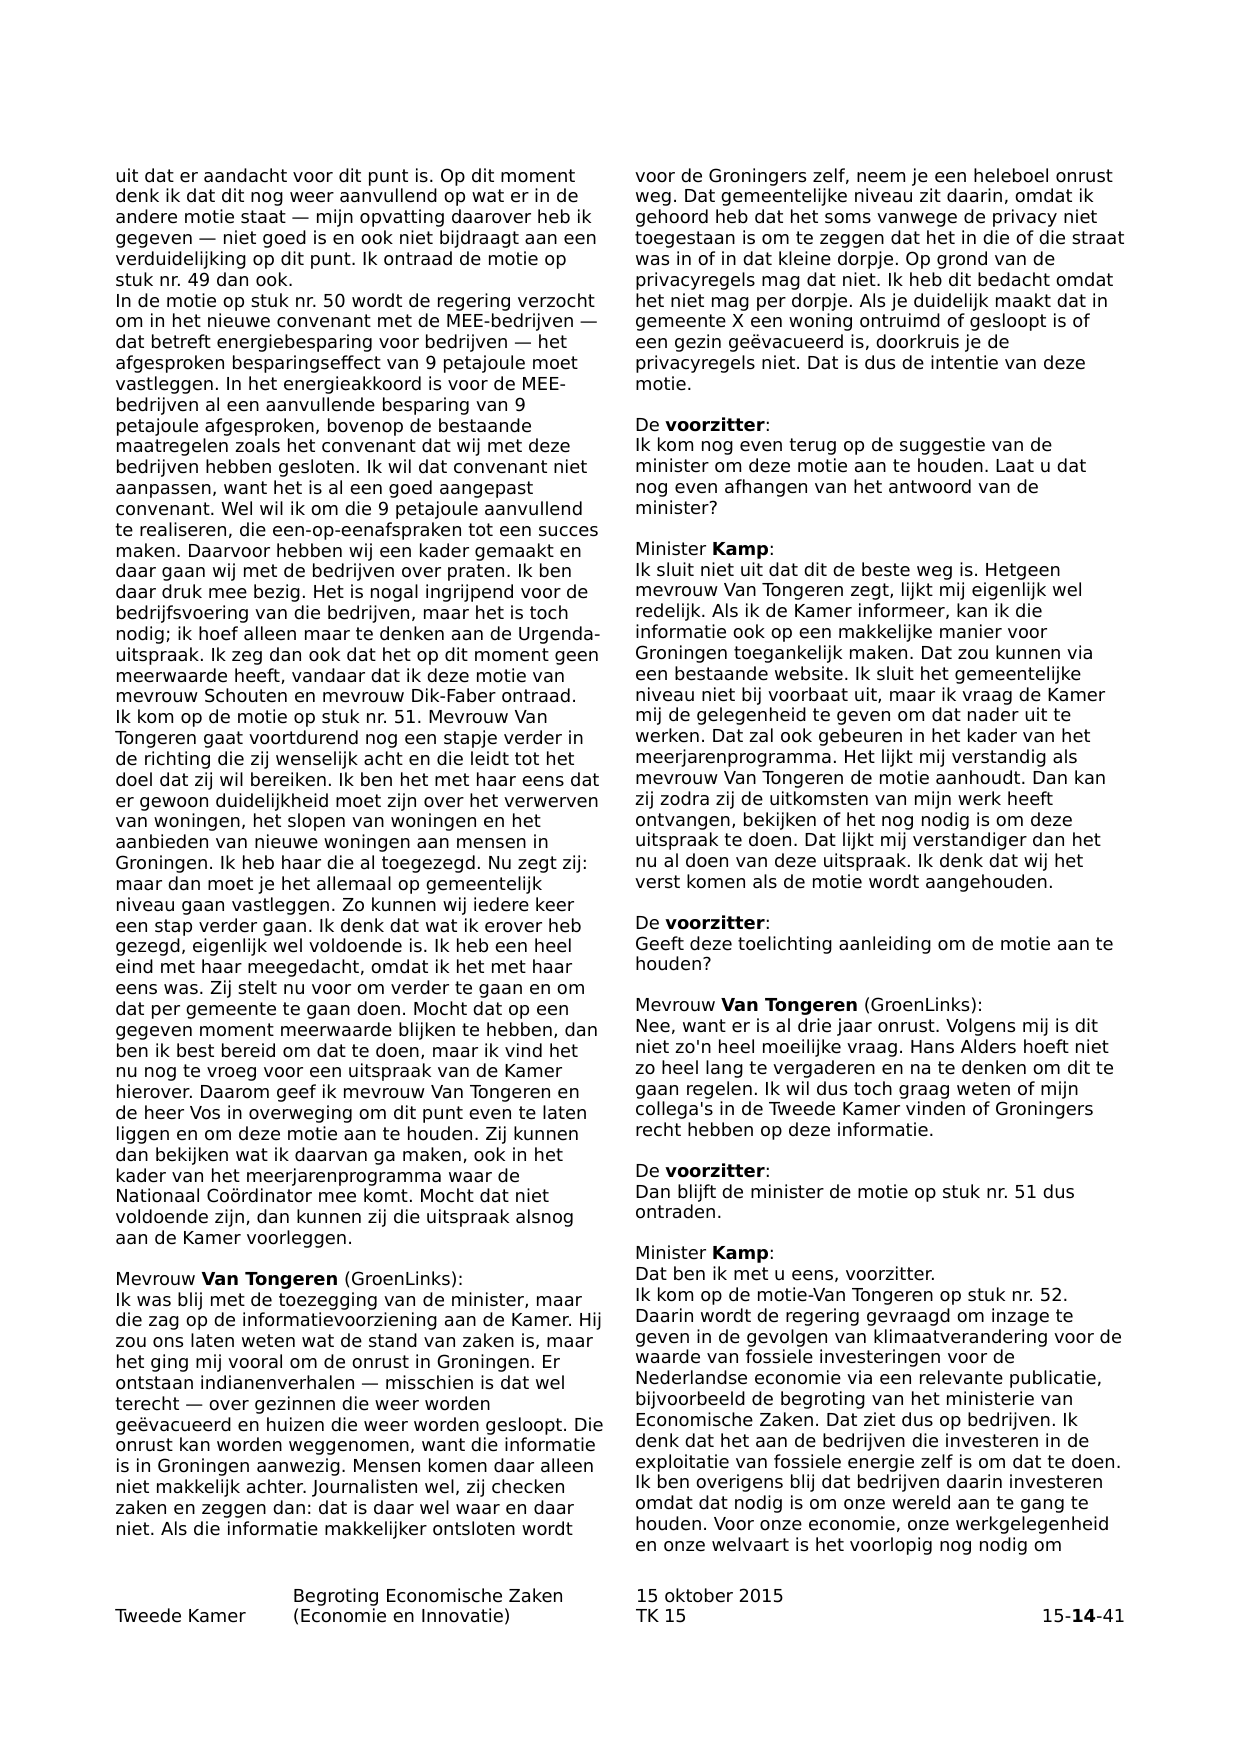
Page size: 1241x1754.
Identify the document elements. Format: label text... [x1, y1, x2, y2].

text Mevrouw Van Tongeren (GroenLinks): [115, 1269, 605, 1289]
text Dan blijft de minister de motie op stuk nr. 51 dus ontraden. [635, 1181, 1125, 1223]
text Ik kom op de motie op stuk nr. 51. Mevrouw Van Tongeren gaat voortdurend nog een stapje verder in de richting die zij wenselijk acht en die leidt tot het doel dat zij wil bereiken. Ik ben het met haar eens dat er gewoon duidelijkheid moet zijn over het verwerven van woningen, het slopen van woningen en het aanbieden van nieuwe woningen aan mensen in Groningen. Ik heb haar die al toegezegd. Nu zegt zij: maar dan moet je het allemaal op gemeentelijk niveau gaan vastleggen. Zo kunnen wij iedere keer een stap verder gaan. Ik denk dat wat ik erover heb gezegd, eigenlijk wel voldoende is. Ik heb een heel eind met haar meegedacht, omdat ik het met haar eens was. Zij stelt nu voor om verder te gaan en om dat per gemeente te gaan doen. Mocht dat op een gegeven moment meerwaarde blijken te hebben, dan ben ik best bereid om dat te doen, maar ik vind het nu nog te vroeg voor een uitspraak van de Kamer hierover. Daarom geef ik mevrouw Van Tongeren en de heer Vos in overweging om dit punt even te laten liggen en om deze motie aan te houden. Zij kunnen dan bekijken wat ik daarvan ga maken, ook in het kader van het meerjarenprogramma waar de Nationaal Coördinator mee komt. Mocht dat niet voldoende zijn, dan kunnen zij die uitspraak alsnog aan de Kamer voorleggen. [115, 707, 605, 1249]
text Ik sluit niet uit dat dit de beste weg is. Hetgeen mevrouw Van Tongeren zegt, lijkt mij eigenlijk wel redelijk. Als ik de Kamer informeer, kan ik die informatie ook op een makkelijke manier voor Groningen toegankelijk maken. Dat zou kunnen via een bestaande website. Ik sluit het gemeentelijke niveau niet bij voorbaat uit, maar ik vraag de Kamer mij de gelegenheid te geven om dat nader uit te werken. Dat zal ook gebeuren in het kader van het meerjarenprogramma. Het lijkt mij verstandig als mevrouw Van Tongeren de motie aanhoudt. Dan kan zij zodra zij de uitkomsten van mijn werk heeft ontvangen, bekijken of het nog nodig is om deze uitspraak te doen. Dat lijkt mij verstandiger dan het nu al doen van deze uitspraak. Ik denk dat wij het verst komen als de motie wordt aangehouden. [635, 559, 1125, 893]
text Dat ben ik met u eens, voorzitter. [635, 1264, 1125, 1285]
text Ik kom op de motie-Van Tongeren op stuk nr. 52. Daarin wordt de regering gevraagd om inzage te geven in de gevolgen van klimaatverandering voor de waarde van fossiele investeringen voor de Nederlandse economie via een relevante publicatie, bijvoorbeeld de begroting van het ministerie van Economische Zaken. Dat ziet dus op bedrijven. Ik denk dat het aan de bedrijven die investeren in de exploitatie van fossiele energie zelf is om dat te doen. Ik ben overigens blij dat bedrijven daarin investeren omdat dat nodig is om onze wereld aan te gang te houden. Voor onze economie, onze werkgelegenheid en onze welvaart is het voorlopig nog nodig om [635, 1285, 1125, 1556]
text uit dat er aandacht voor dit punt is. Op dit moment denk ik dat dit nog weer aanvullend op wat er in de andere motie staat — mijn opvatting daarover heb ik gegeven — niet goed is en ook niet bijdraagt aan een verduidelijking op dit punt. Ik ontraad de motie op stuk nr. 49 dan ook. [115, 165, 605, 290]
text De voorzitter: [635, 414, 1125, 435]
text In de motie op stuk nr. 50 wordt de regering verzocht om in het nieuwe convenant met de MEE-bedrijven — dat betreft energiebesparing voor bedrijven — het afgesproken besparingseffect van 9 petajoule moet vastleggen. In het energieakkoord is voor de MEE-bedrijven al een aanvullende besparing van 9 petajoule afgesproken, bovenop de bestaande maatregelen zoals het convenant dat wij met deze bedrijven hebben gesloten. Ik wil dat convenant niet aanpassen, want het is al een goed aangepast convenant. Wel wil ik om die 9 petajoule aanvullend te realiseren, die een-op-eenafspraken tot een succes maken. Daarvoor hebben wij een kader gemaakt en daar gaan wij met de bedrijven over praten. Ik ben daar druk mee bezig. Het is nogal ingrijpend voor de bedrijfsvoering van die bedrijven, maar het is toch nodig; ik hoef alleen maar te denken aan de Urgenda-uitspraak. Ik zeg dan ook dat het op dit moment geen meerwaarde heeft, vandaar dat ik deze motie van mevrouw Schouten en mevrouw Dik-Faber ontraad. [115, 290, 605, 707]
text Ik was blij met de toezegging van de minister, maar die zag op de informatievoorziening aan de Kamer. Hij zou ons laten weten wat de stand van zaken is, maar het ging mij vooral om de onrust in Groningen. Er ontstaan indianenverhalen — misschien is dat wel terecht — over gezinnen die weer worden geëvacueerd en huizen die weer worden gesloopt. Die onrust kan worden weggenomen, want die informatie is in Groningen aanwezig. Mensen komen daar alleen niet makkelijk achter. Journalisten wel, zij checken zaken en zeggen dan: dat is daar wel waar en daar niet. Als die informatie makkelijker ontsloten wordt [115, 1289, 605, 1539]
text Ik kom nog even terug op de suggestie van de minister om deze motie aan te houden. Laat u dat nog even afhangen van het antwoord van de minister? [635, 435, 1125, 518]
text Nee, want er is al drie jaar onrust. Volgens mij is dit niet zo'n heel moeilijke vraag. Hans Alders hoeft niet zo heel lang te vergaderen en na te denken om dit te gaan regelen. Ik wil dus toch graag weten of mijn collega's in de Tweede Kamer vinden of Groningers recht hebben op deze informatie. [635, 1016, 1125, 1141]
text Mevrouw Van Tongeren (GroenLinks): [635, 995, 1125, 1016]
text Minister Kamp: [635, 1243, 1125, 1264]
text voor de Groningers zelf, neem je een heleboel onrust weg. Dat gemeentelijke niveau zit daarin, omdat ik gehoord heb dat het soms vanwege de privacy niet toegestaan is om te zeggen dat het in die of die straat was in of in dat kleine dorpje. Op grond van de privacyregels mag dat niet. Ik heb dit bedacht omdat het niet mag per dorpje. Als je duidelijk maakt dat in gemeente X een woning ontruimd of gesloopt is of een gezin geëvacueerd is, doorkruis je de privacyregels niet. Dat is dus de intentie van deze motie. [635, 165, 1125, 394]
text Geeft deze toelichting aanleiding om de motie aan te houden? [635, 933, 1125, 975]
text De voorzitter: [635, 913, 1125, 933]
text Minister Kamp: [635, 538, 1125, 559]
text De voorzitter: [635, 1161, 1125, 1181]
